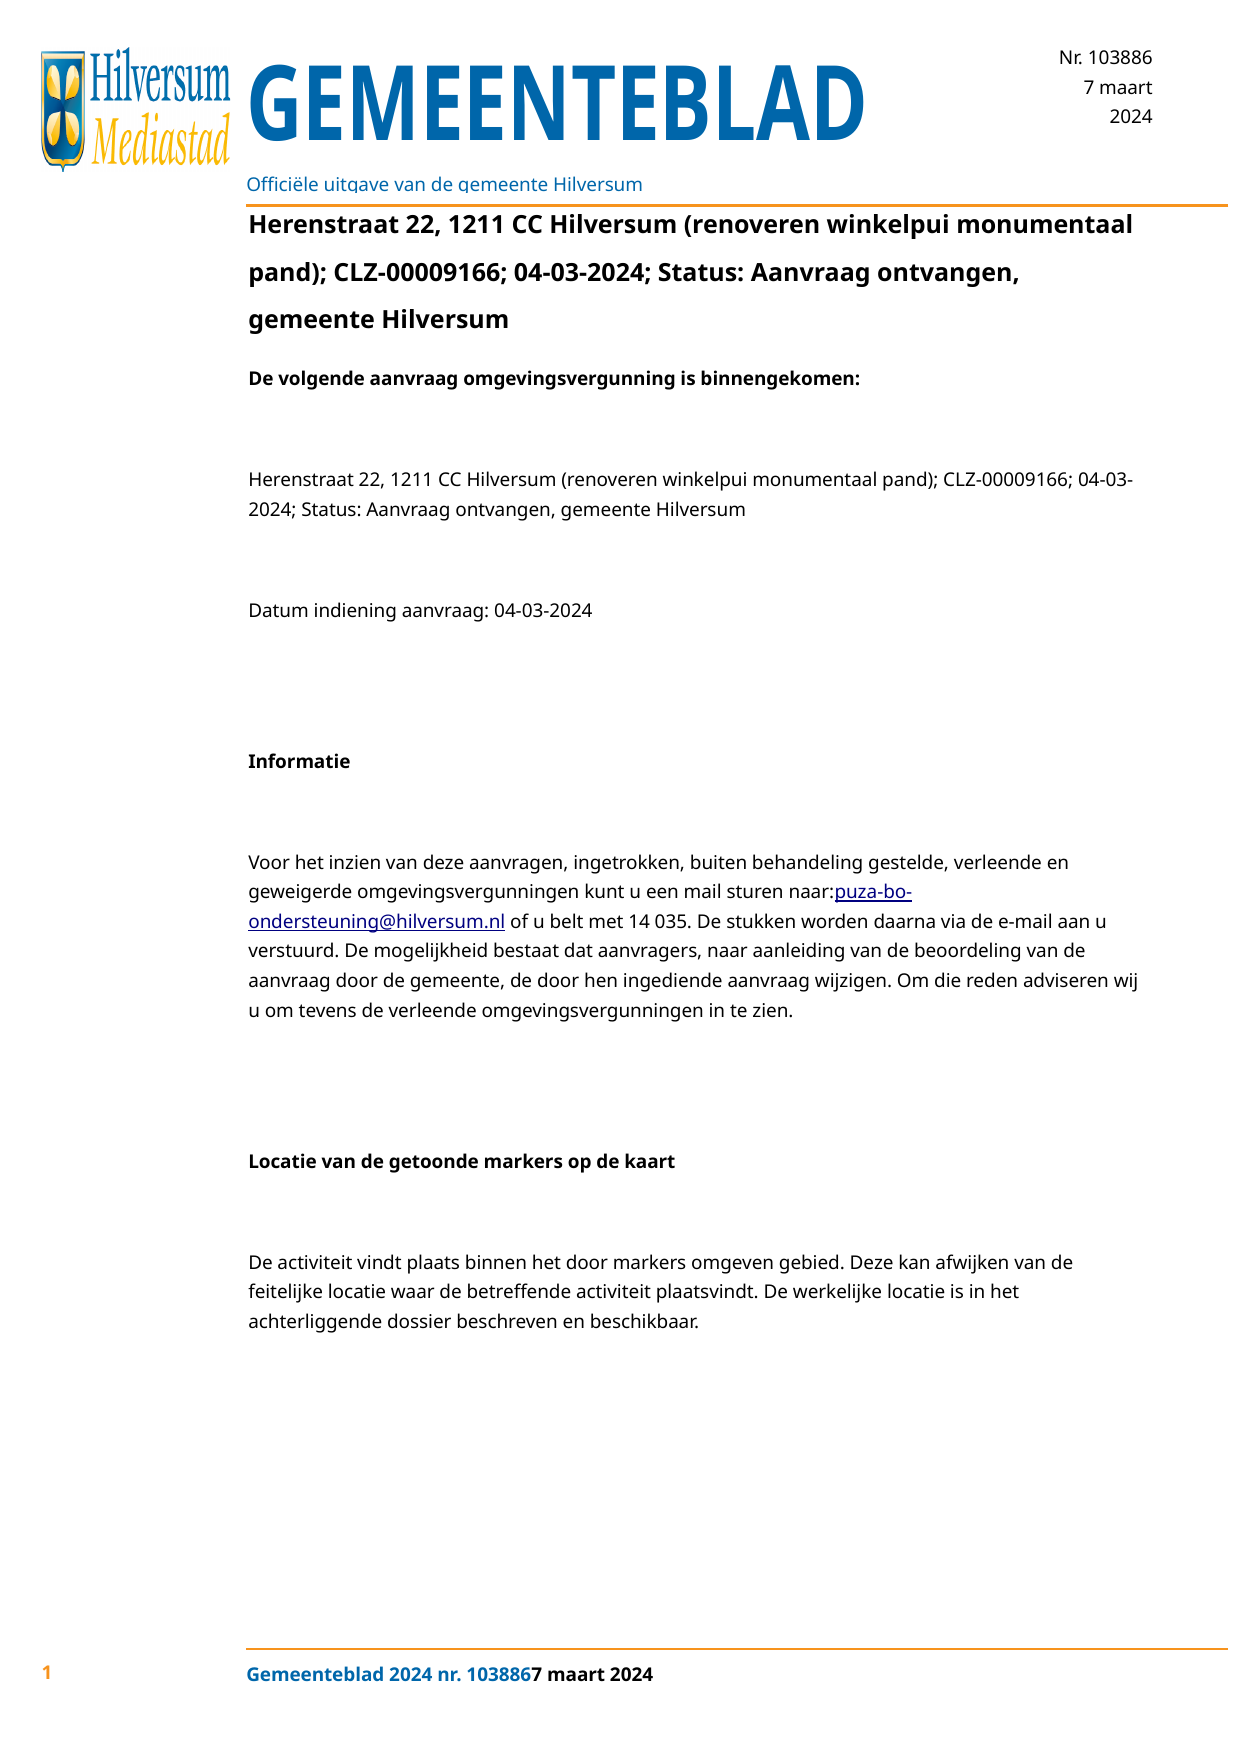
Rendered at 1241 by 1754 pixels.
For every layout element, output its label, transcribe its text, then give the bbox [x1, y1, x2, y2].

text De volgende aanvraag omgevingsvergunning is binnengekomen: [248, 366, 1152, 391]
text De activiteit vindt plaats binnen het door markers omgeven gebied. Deze kan afwijken van de feitelijke locatie waar de betreffende activiteit plaatsvindt. De werkelijke locatie is in het achterliggende dossier beschreven en beschikbaar. [248, 1249, 1152, 1334]
text Datum indiening aanvraag: 04-03-2024 [248, 597, 1152, 622]
text Locatie van de getoonde markers op de kaart [248, 1148, 1152, 1174]
picture [41, 47, 231, 172]
text Herenstraat 22, 1211 CC Hilversum (renoveren winkelpui monumentaal pand); CLZ-00009166; 04-03-2024; Status: Aanvraag ontvangen, gemeente Hilversum [248, 207, 1152, 336]
text Informatie [248, 748, 1152, 774]
text Herenstraat 22, 1211 CC Hilversum (renoveren winkelpui monumentaal pand); CLZ-00009166; 04-03-2024; Status: Aanvraag ontvangen, gemeente Hilversum [248, 466, 1152, 522]
text Voor het inzien van deze aanvragen, ingetrokken, buiten behandeling gestelde, verleende en geweigerde omgevingsvergunningen kunt u een mail sturen naar:puza-bo-ondersteuning@hilversum.nl of u belt met 14 035. De stukken worden daarna via de e-mail aan u verstuurd. De mogelijkheid bestaat dat aanvragers, naar aanleiding van de beoordeling van de aanvraag door de gemeente, de door hen ingediende aanvraag wijzigen. Om die reden adviseren wij u om tevens de verleende omgevingsvergunningen in te zien. [248, 849, 1152, 1022]
